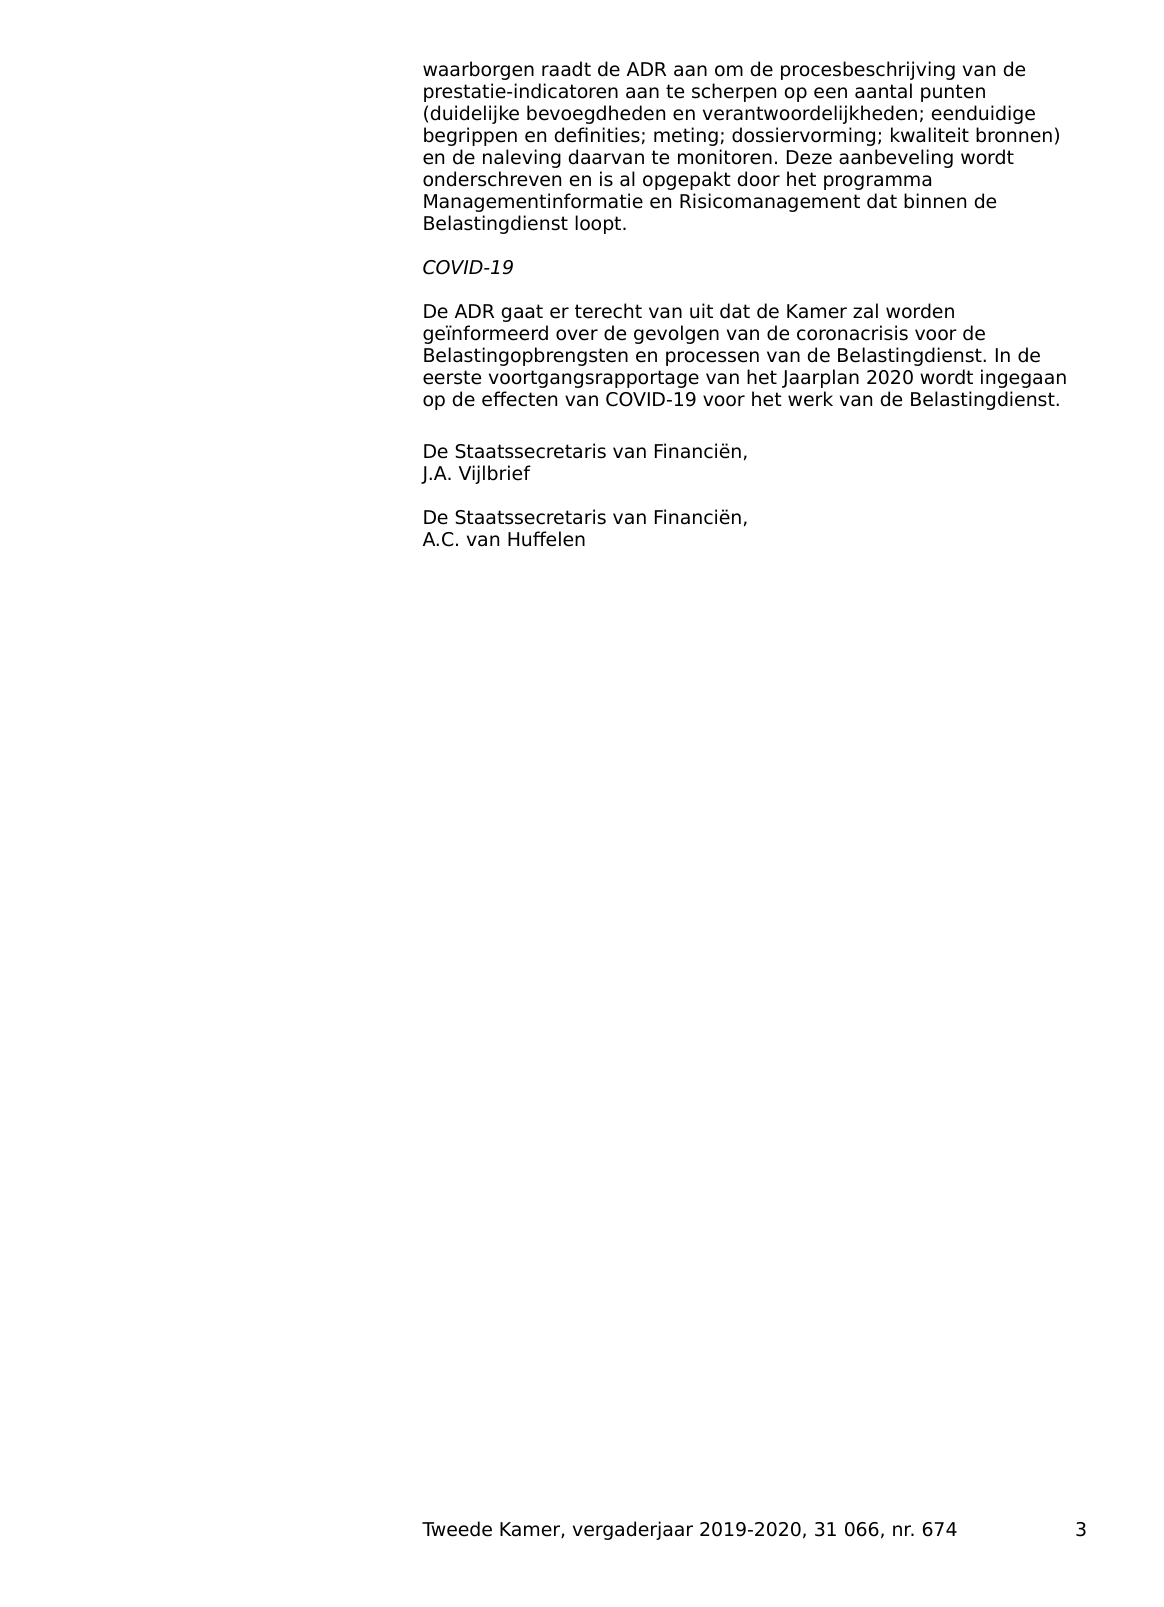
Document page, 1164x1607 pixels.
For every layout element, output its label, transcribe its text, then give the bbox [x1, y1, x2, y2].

text waarborgen raadt de ADR aan om de procesbeschrijving van de prestatie-indicatoren aan te scherpen op een aantal punten (duidelijke bevoegdheden en verantwoordelijkheden; eenduidige begrippen en definities; meting; dossiervorming; kwaliteit bronnen) en de naleving daarvan te monitoren. Deze aanbeveling wordt onderschreven en is al opgepakt door het programma Managementinformatie en Risicomanagement dat binnen de Belastingdienst loopt. [422, 59, 1087, 235]
text De ADR gaat er terecht van uit dat de Kamer zal worden geïnformeerd over de gevolgen van de coronacrisis voor de Belastingopbrengsten en processen van de Belastingdienst. In de eerste voortgangsrapportage van het Jaarplan 2020 wordt ingegaan op de effecten van COVID-19 voor het werk van de Belastingdienst. [422, 301, 1087, 411]
text De Staatssecretaris van Financiën, J.A. Vijlbrief [422, 441, 1087, 485]
text De Staatssecretaris van Financiën, A.C. van Huffelen [422, 507, 1087, 551]
subtitle COVID-19 [422, 257, 1087, 279]
